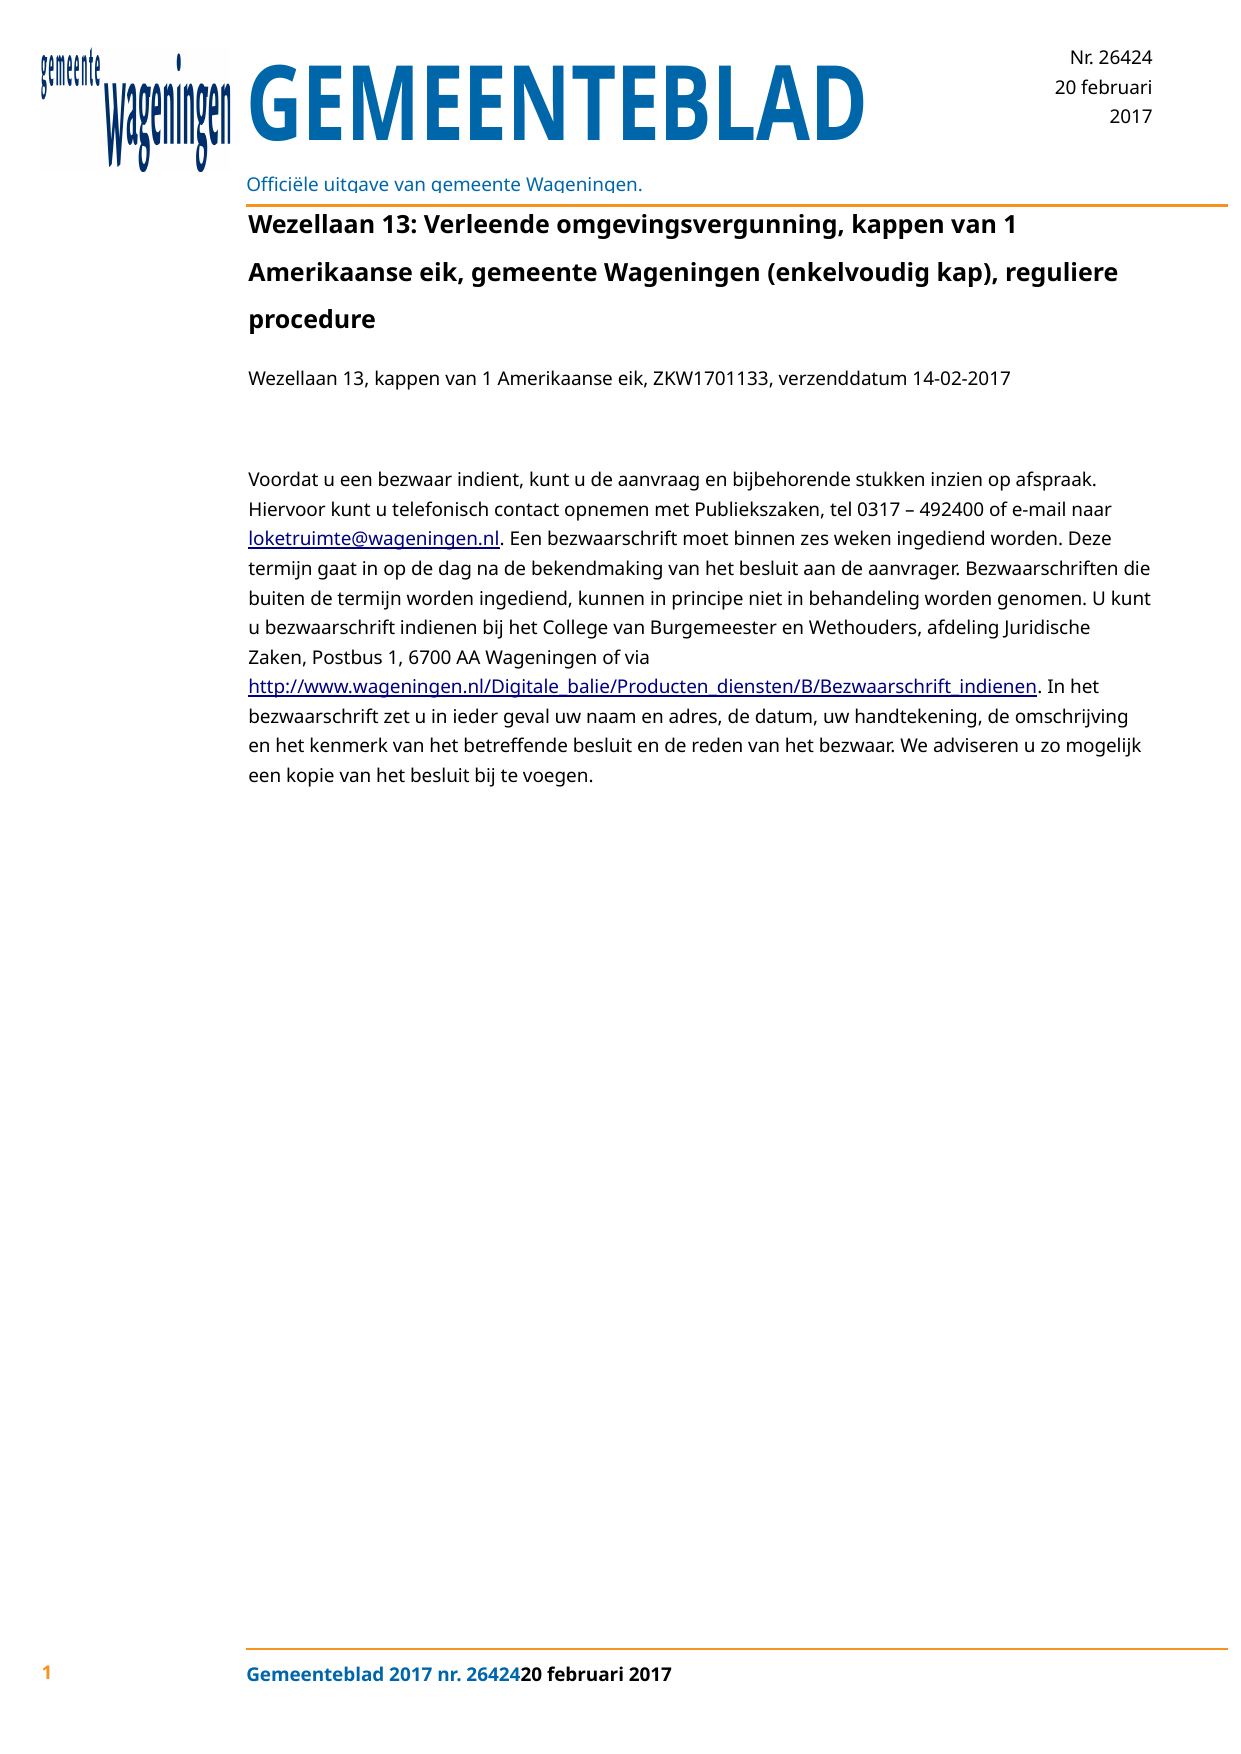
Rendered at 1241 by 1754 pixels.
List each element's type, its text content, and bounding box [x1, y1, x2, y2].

text Wezellaan 13: Verleende omgevingsvergunning, kappen van 1 Amerikaanse eik, gemeente Wageningen (enkelvoudig kap), reguliere procedure [248, 207, 1152, 336]
text Voordat u een bezwaar indient, kunt u de aanvraag en bijbehorende stukken inzien op afspraak. Hiervoor kunt u telefonisch contact opnemen met Publiekszaken, tel 0317 – 492400 of e-mail naar loketruimte@wageningen.nl. Een bezwaarschrift moet binnen zes weken ingediend worden. Deze termijn gaat in op de dag na de bekendmaking van het besluit aan de aanvrager. Bezwaarschriften die buiten de termijn worden ingediend, kunnen in principe niet in behandeling worden genomen. U kunt u bezwaarschrift indienen bij het College van Burgemeester en Wethouders, afdeling Juridische Zaken, Postbus 1, 6700 AA Wageningen of via http://www.wageningen.nl/Digitale_balie/Producten_diensten/B/Bezwaarschrift_indienen. In het bezwaarschrift zet u in ieder geval uw naam en adres, de datum, uw handtekening, de omschrijving en het kenmerk van het betreffende besluit en de reden van het bezwaar. We adviseren u zo mogelijk een kopie van het besluit bij te voegen. [248, 466, 1152, 788]
text Wezellaan 13, kappen van 1 Amerikaanse eik, ZKW1701133, verzenddatum 14-02-2017 [248, 366, 1152, 391]
picture [41, 47, 231, 172]
